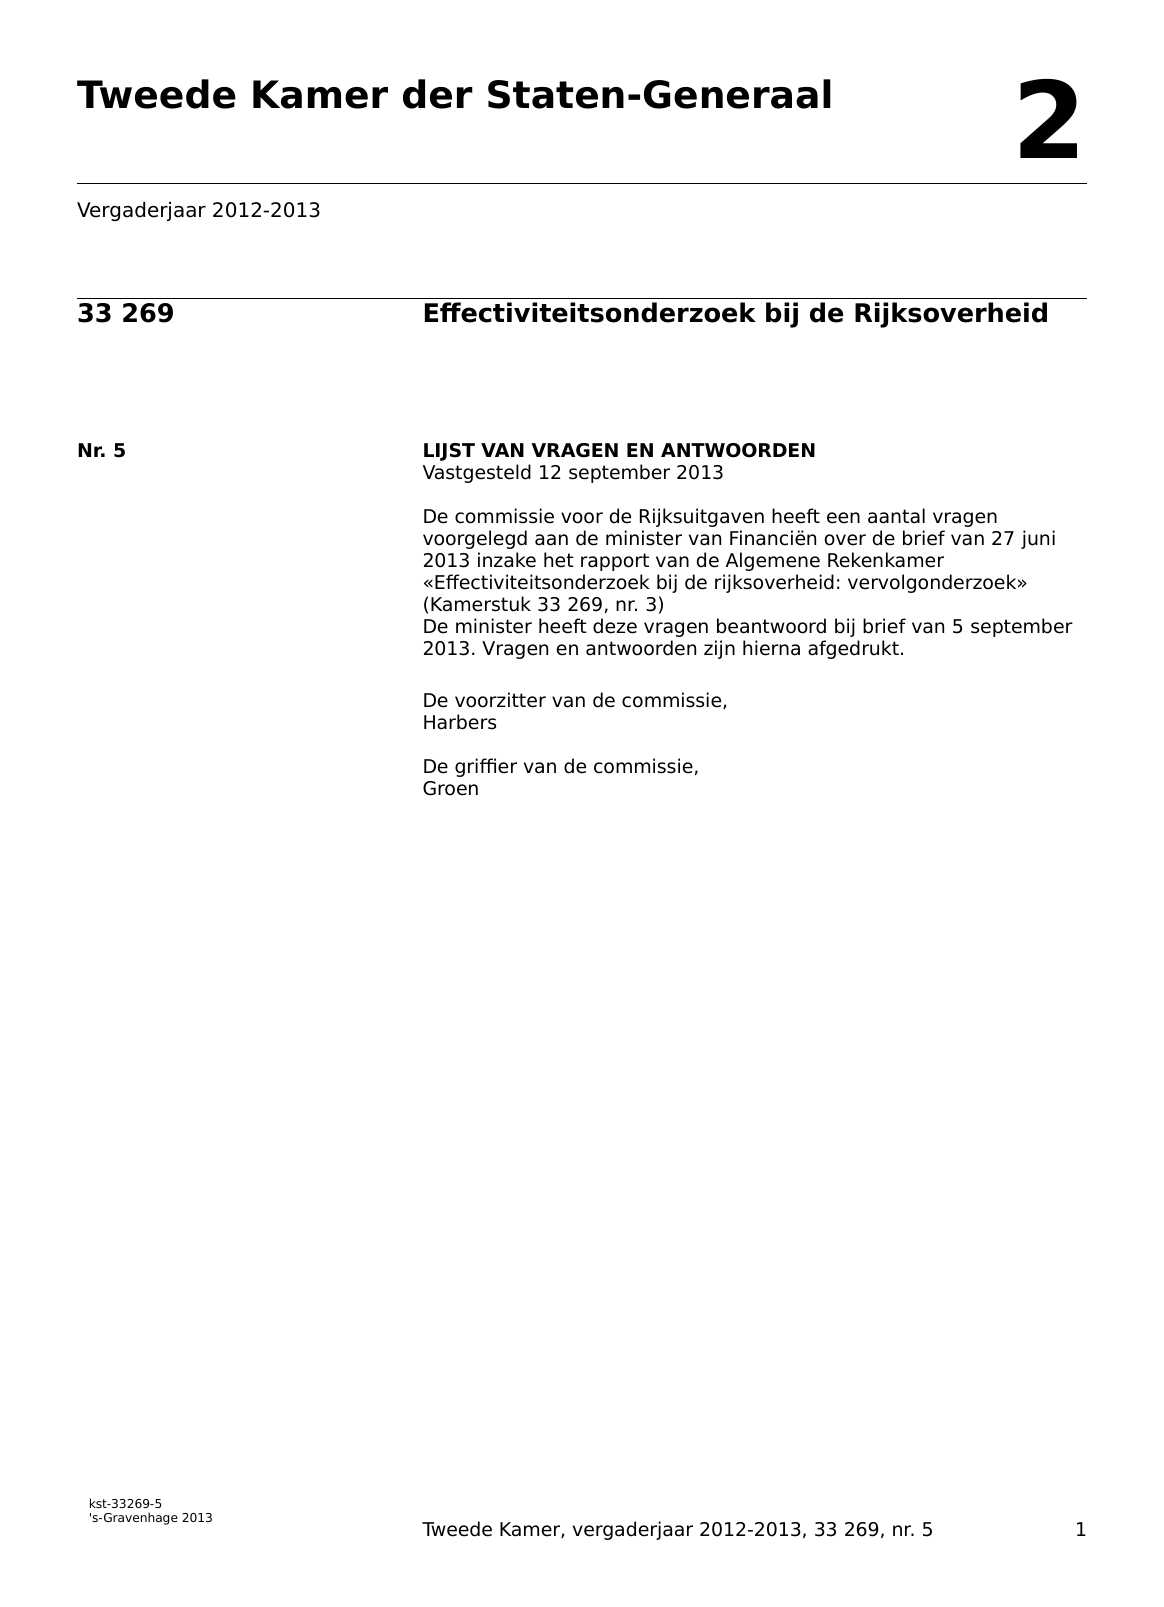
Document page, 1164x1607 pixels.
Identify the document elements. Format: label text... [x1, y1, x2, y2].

text Vastgesteld 12 september 2013 [422, 462, 1087, 484]
subtitle 33 269 Effectiviteitsonderzoek bij de Rijksoverheid [77, 299, 1087, 329]
table_header Tweede Kamer der Staten-Generaal [77, 59, 886, 183]
text 's-Gravenhage 2013 [88, 1511, 323, 1525]
text De voorzitter van de commissie, Harbers [422, 690, 1087, 734]
text De commissie voor de Rijksuitgaven heeft een aantal vragen voorgelegd aan de minister van Financiën over de brief van 27 juni 2013 inzake het rapport van de Algemene Rekenkamer «Effectiviteitsonderzoek bij de rijksoverheid: vervolgonderzoek» (Kamerstuk 33 269, nr. 3) [422, 506, 1087, 616]
subtitle Nr. 5 LIJST VAN VRAGEN EN ANTWOORDEN [77, 440, 1087, 462]
table_header 2 [886, 59, 1087, 183]
table_cell Vergaderjaar 2012-2013 [77, 184, 1087, 298]
text kst-33269-5 [88, 1497, 323, 1511]
text De minister heeft deze vragen beantwoord bij brief van 5 september 2013. Vragen en antwoorden zijn hierna afgedrukt. [422, 616, 1087, 660]
text De griffier van de commissie, Groen [422, 756, 1087, 800]
